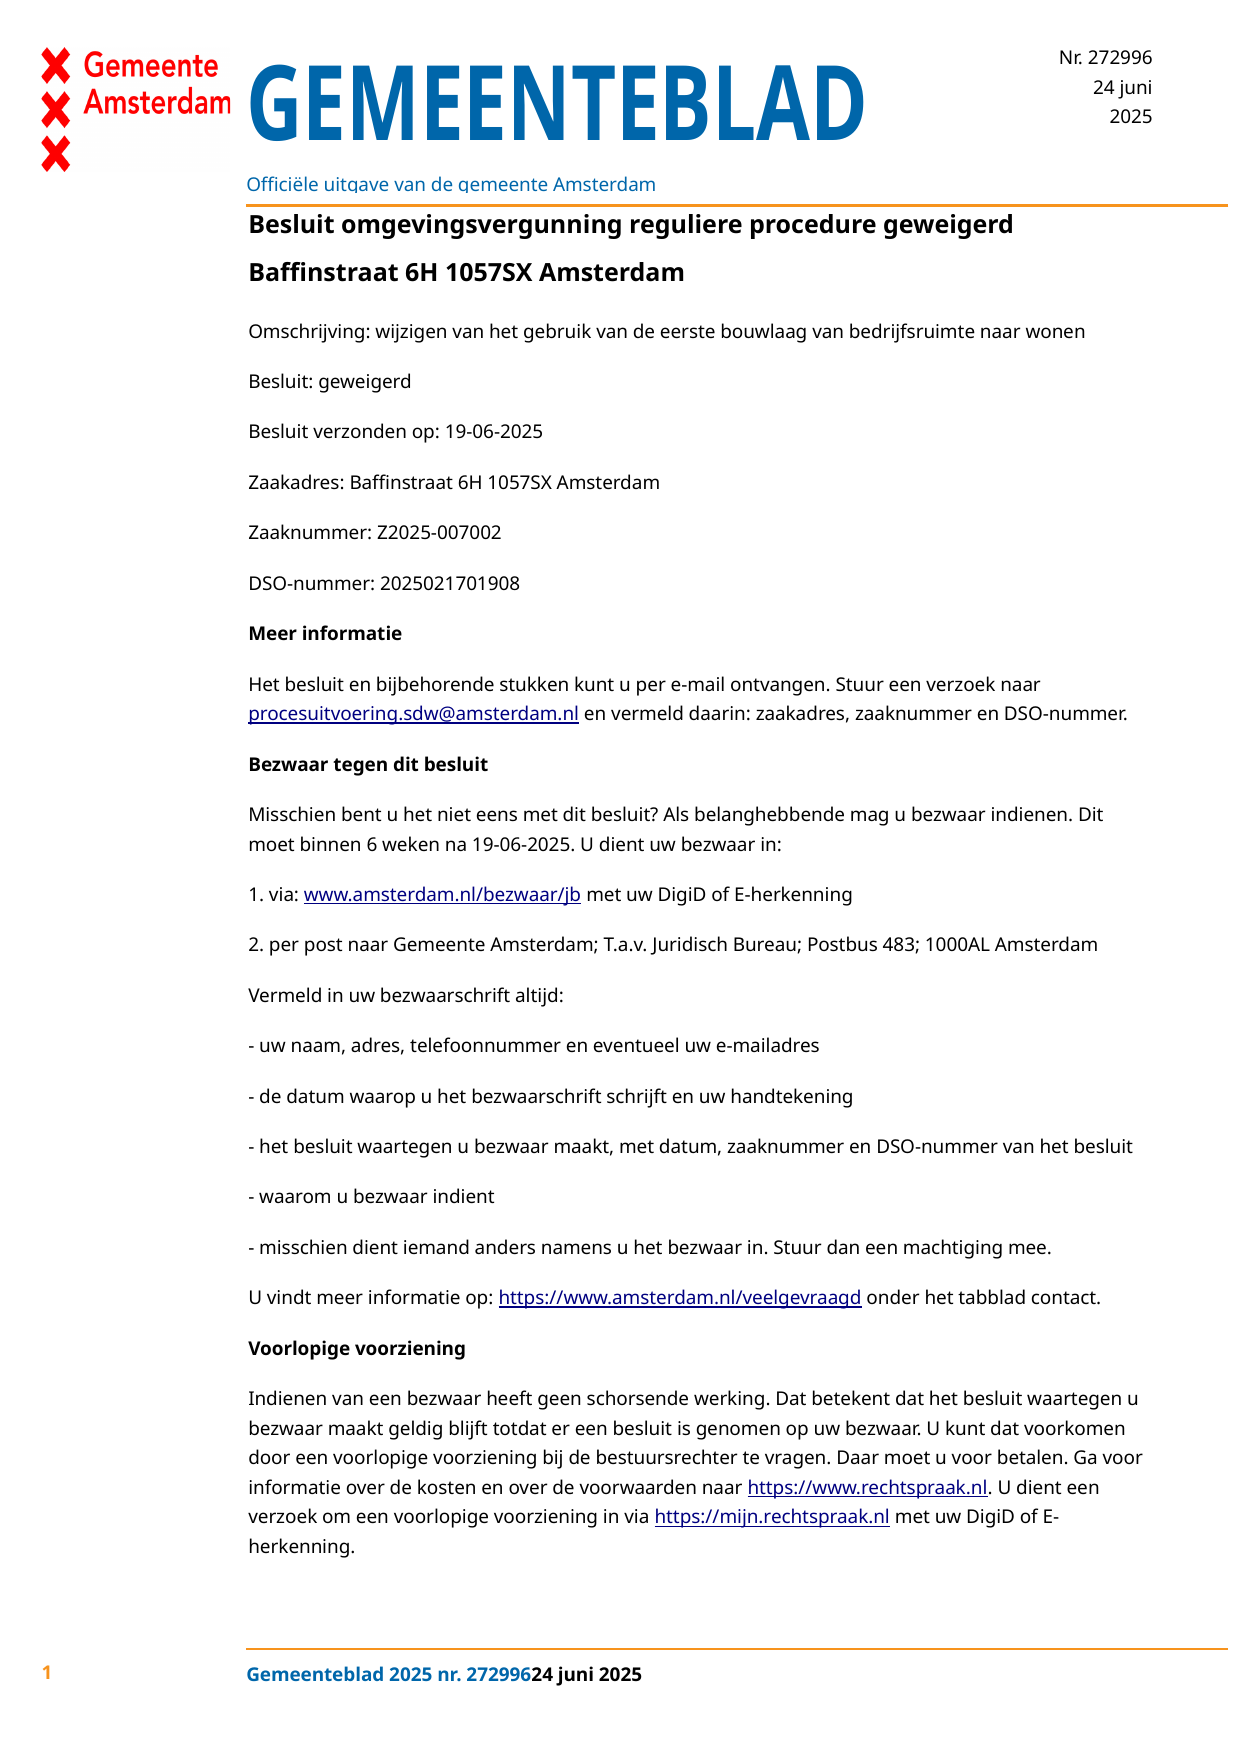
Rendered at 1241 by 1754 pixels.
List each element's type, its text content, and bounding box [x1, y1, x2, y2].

text - waarom u bezwaar indient [248, 1184, 1152, 1209]
text 1. via: www.amsterdam.nl/bezwaar/jb met uw DigiD of E-herkenning [248, 881, 1152, 907]
text Zaakadres: Baffinstraat 6H 1057SX Amsterdam [248, 469, 1152, 495]
text Omschrijving: wijzigen van het gebruik van de eerste bouwlaag van bedrijfsruimte naar wonen [248, 318, 1152, 344]
text - uw naam, adres, telefoonnummer en eventueel uw e-mailadres [248, 1032, 1152, 1058]
picture [41, 47, 231, 172]
text - de datum waarop u het bezwaarschrift schrijft en uw handtekening [248, 1083, 1152, 1109]
text - misschien dient iemand anders namens u het bezwaar in. Stuur dan een machtiging mee. [248, 1234, 1152, 1260]
text U vindt meer informatie op: https://www.amsterdam.nl/veelgevraagd onder het tabblad contact. [248, 1284, 1152, 1310]
text Besluit: geweigerd [248, 368, 1152, 394]
text Meer informatie [248, 620, 1152, 646]
text - het besluit waartegen u bezwaar maakt, met datum, zaaknummer en DSO-nummer van het besluit [248, 1133, 1152, 1159]
text Vermeld in uw bezwaarschrift altijd: [248, 982, 1152, 1008]
text Besluit verzonden op: 19-06-2025 [248, 419, 1152, 444]
text Indienen van een bezwaar heeft geen schorsende werking. Dat betekent dat het besluit waartegen u bezwaar maakt geldig blijft totdat er een besluit is genomen op uw bezwaar. U kunt dat voorkomen door een voorlopige voorziening bij de bestuursrechter te vragen. Daar moet u voor betalen. Ga voor informatie over de kosten en over de voorwaarden naar https://www.rechtspraak.nl. U dient een verzoek om een voorlopige voorziening in via https://mijn.rechtspraak.nl met uw DigiD of E-herkenning. [248, 1385, 1152, 1559]
text 2. per post naar Gemeente Amsterdam; T.a.v. Juridisch Bureau; Postbus 483; 1000AL Amsterdam [248, 932, 1152, 957]
text Misschien bent u het niet eens met dit besluit? Als belanghebbende mag u bezwaar indienen. Dit moet binnen 6 weken na 19-06-2025. U dient uw bezwaar in: [248, 801, 1152, 857]
text Zaaknummer: Z2025-007002 [248, 519, 1152, 545]
text Besluit omgevingsvergunning reguliere procedure geweigerd Baffinstraat 6H 1057SX Amsterdam [248, 207, 1152, 288]
text DSO-nummer: 2025021701908 [248, 570, 1152, 596]
text Bezwaar tegen dit besluit [248, 751, 1152, 777]
text Het besluit en bijbehorende stukken kunt u per e-mail ontvangen. Stuur een verzoek naar procesuitvoering.sdw@amsterdam.nl en vermeld daarin: zaakadres, zaaknummer en DSO-nummer. [248, 671, 1152, 726]
text Voorlopige voorziening [248, 1335, 1152, 1361]
